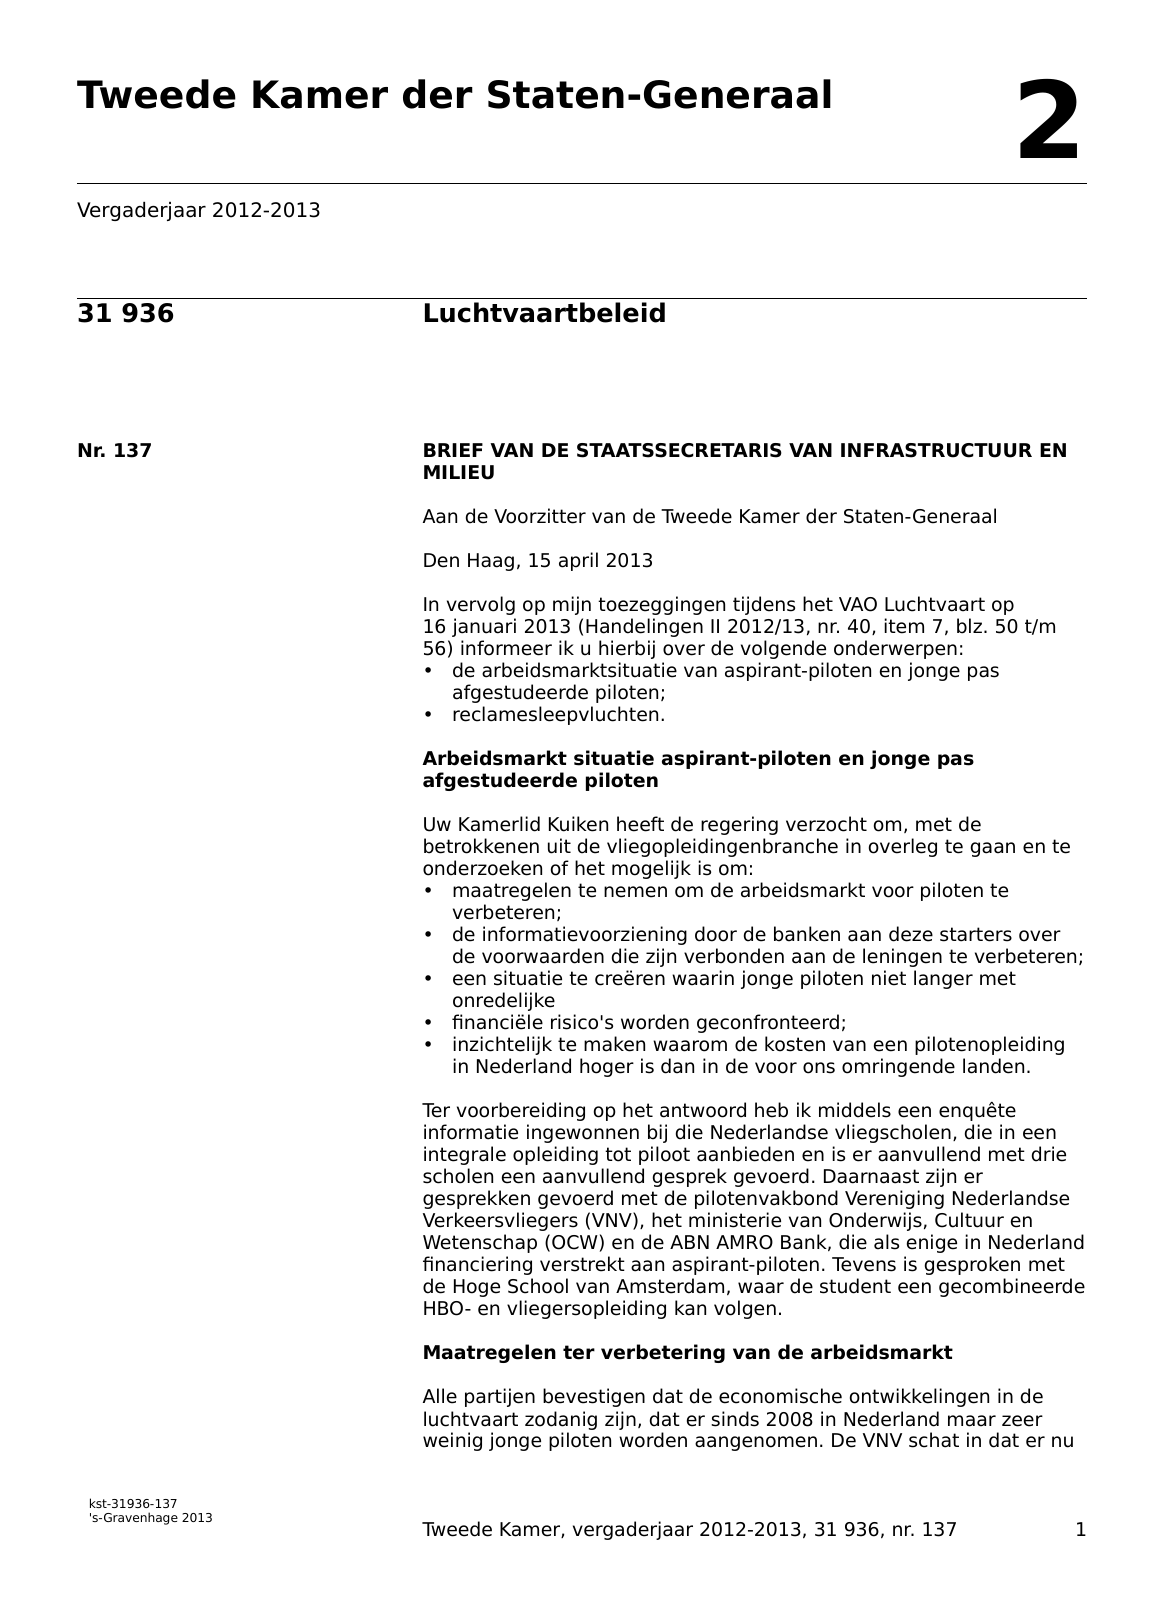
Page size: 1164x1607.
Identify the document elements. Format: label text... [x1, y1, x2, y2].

text • financiële risico's worden geconfronteerd; [422, 1012, 1087, 1034]
text Aan de Voorzitter van de Tweede Kamer der Staten-Generaal [422, 506, 1087, 528]
subtitle Arbeidsmarkt situatie aspirant-piloten en jonge pas afgestudeerde piloten [422, 748, 1087, 792]
text • reclamesleepvluchten. [422, 704, 1087, 726]
subtitle Nr. 137 BRIEF VAN DE STAATSSECRETARIS VAN INFRASTRUCTUUR EN MILIEU [77, 440, 1087, 484]
text 's-Gravenhage 2013 [88, 1511, 323, 1525]
text Den Haag, 15 april 2013 [422, 550, 1087, 572]
table_header Tweede Kamer der Staten-Generaal [77, 59, 886, 183]
text Alle partijen bevestigen dat de economische ontwikkelingen in de luchtvaart zodanig zijn, dat er sinds 2008 in Nederland maar zeer weinig jonge piloten worden aangenomen. De VNV schat in dat er nu [422, 1386, 1087, 1452]
text kst-31936-137 [88, 1497, 323, 1511]
text • een situatie te creëren waarin jonge piloten niet langer met onredelijke [422, 968, 1087, 1012]
text Uw Kamerlid Kuiken heeft de regering verzocht om, met de betrokkenen uit de vliegopleidingenbranche in overleg te gaan en te onderzoeken of het mogelijk is om: [422, 814, 1087, 880]
text In vervolg op mijn toezeggingen tijdens het VAO Luchtvaart op 16 januari 2013 (Handelingen II 2012/13, nr. 40, item 7, blz. 50 t/m 56) informeer ik u hierbij over de volgende onderwerpen: [422, 594, 1087, 660]
text • de informatievoorziening door de banken aan deze starters over de voorwaarden die zijn verbonden aan de leningen te verbeteren; [422, 924, 1087, 968]
subtitle Maatregelen ter verbetering van de arbeidsmarkt [422, 1342, 1087, 1364]
text Ter voorbereiding op het antwoord heb ik middels een enquête informatie ingewonnen bij die Nederlandse vliegscholen, die in een integrale opleiding tot piloot aanbieden en is er aanvullend met drie scholen een aanvullend gesprek gevoerd. Daarnaast zijn er gesprekken gevoerd met de pilotenvakbond Vereniging Nederlandse Verkeersvliegers (VNV), het ministerie van Onderwijs, Cultuur en Wetenschap (OCW) en de ABN AMRO Bank, die als enige in Nederland financiering verstrekt aan aspirant-piloten. Tevens is gesproken met de Hoge School van Amsterdam, waar de student een gecombineerde HBO- en vliegersopleiding kan volgen. [422, 1100, 1087, 1320]
text • de arbeidsmarktsituatie van aspirant-piloten en jonge pas afgestudeerde piloten; [422, 660, 1087, 704]
subtitle 31 936 Luchtvaartbeleid [77, 299, 1087, 329]
text • maatregelen te nemen om de arbeidsmarkt voor piloten te verbeteren; [422, 880, 1087, 924]
table_header 2 [886, 59, 1087, 183]
table_cell Vergaderjaar 2012-2013 [77, 184, 1087, 298]
text • inzichtelijk te maken waarom de kosten van een pilotenopleiding in Nederland hoger is dan in de voor ons omringende landen. [422, 1034, 1087, 1078]
